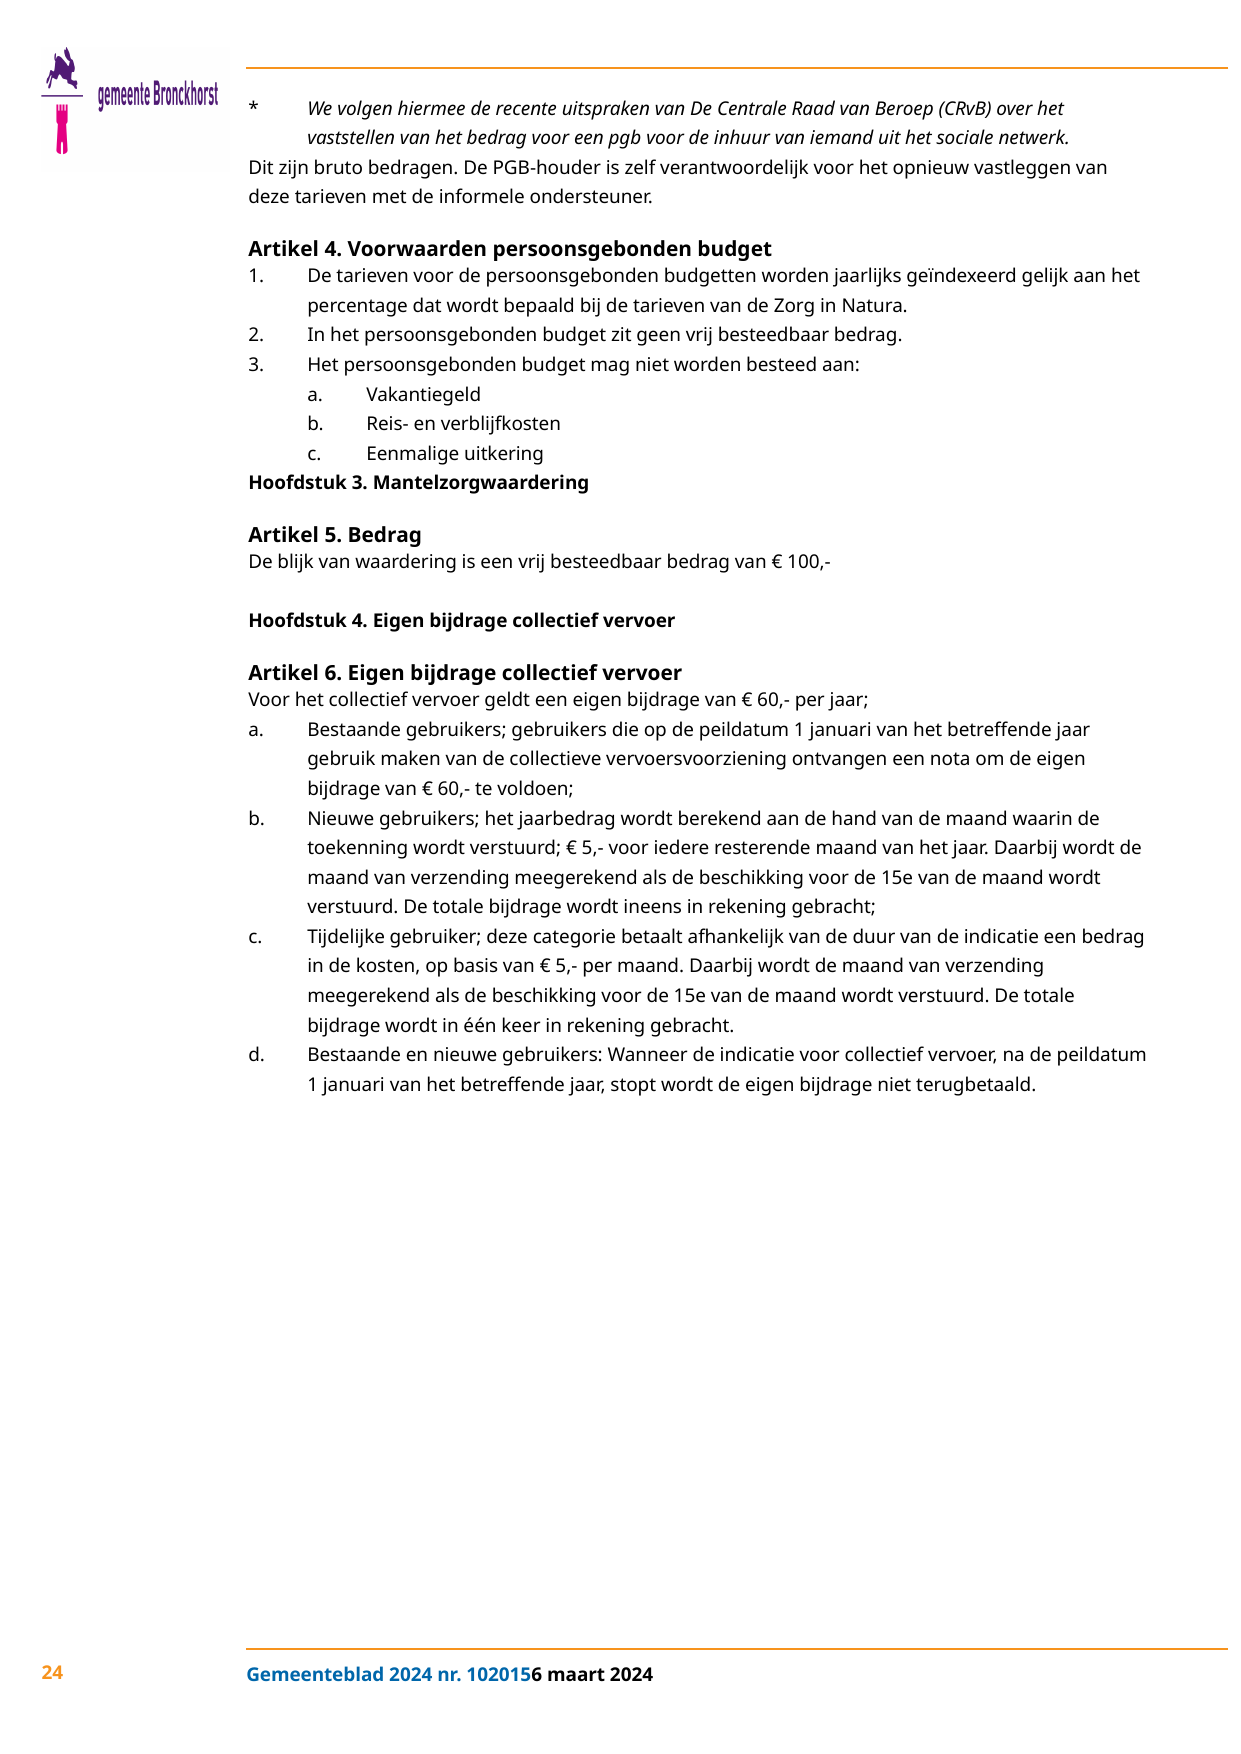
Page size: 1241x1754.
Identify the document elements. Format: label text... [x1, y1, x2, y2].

list Het persoonsgebonden budget mag niet worden besteed aan: [248, 351, 1152, 377]
text Hoofdstuk 3. Mantelzorgwaardering [248, 469, 1152, 495]
text Artikel 4. Voorwaarden persoonsgebonden budget [248, 234, 1152, 262]
list Reis- en verblijfkosten [307, 410, 1152, 436]
text Hoofdstuk 4. Eigen bijdrage collectief vervoer [248, 607, 1152, 633]
list We volgen hiermee de recente uitspraken van De Centrale Raad van Beroep (CRvB) over het vaststellen van het bedrag voor een pgb voor de inhuur van iemand uit het sociale netwerk. [248, 95, 1152, 150]
text Dit zijn bruto bedragen. De PGB-houder is zelf verantwoordelijk voor het opnieuw vastleggen van deze tarieven met de informele ondersteuner. [248, 154, 1152, 209]
list Vakantiegeld [307, 381, 1152, 406]
text Artikel 5. Bedrag [248, 520, 1152, 548]
list Eenmalige uitkering [307, 440, 1152, 466]
picture [41, 47, 231, 172]
list Nieuwe gebruikers; het jaarbedrag wordt berekend aan de hand van de maand waarin de toekenning wordt verstuurd; € 5,- voor iedere resterende maand van het jaar. Daarbij wordt de maand van verzending meegerekend als de beschikking voor de 15e van de maand wordt verstuurd. De totale bijdrage wordt ineens in rekening gebracht; [248, 805, 1152, 919]
text De blijk van waardering is een vrij besteedbaar bedrag van € 100,- [248, 548, 1152, 574]
text Artikel 6. Eigen bijdrage collectief vervoer [248, 658, 1152, 686]
text Voor het collectief vervoer geldt een eigen bijdrage van € 60,- per jaar; [248, 686, 1152, 712]
list Tijdelijke gebruiker; deze categorie betaalt afhankelijk van de duur van de indicatie een bedrag in de kosten, op basis van € 5,- per maand. Daarbij wordt de maand van verzending meegerekend als de beschikking voor de 15e van de maand wordt verstuurd. De totale bijdrage wordt in één keer in rekening gebracht. [248, 923, 1152, 1037]
list Bestaande en nieuwe gebruikers: Wanneer de indicatie voor collectief vervoer, na de peildatum 1 januari van het betreffende jaar, stopt wordt de eigen bijdrage niet terugbetaald. [248, 1041, 1152, 1097]
list Bestaande gebruikers; gebruikers die op de peildatum 1 januari van het betreffende jaar gebruik maken van de collectieve vervoersvoorziening ontvangen een nota om de eigen bijdrage van € 60,- te voldoen; [248, 716, 1152, 801]
list In het persoonsgebonden budget zit geen vrij besteedbaar bedrag. [248, 322, 1152, 347]
list De tarieven voor de persoonsgebonden budgetten worden jaarlijks geïndexeerd gelijk aan het percentage dat wordt bepaald bij de tarieven van de Zorg in Natura. [248, 262, 1152, 318]
